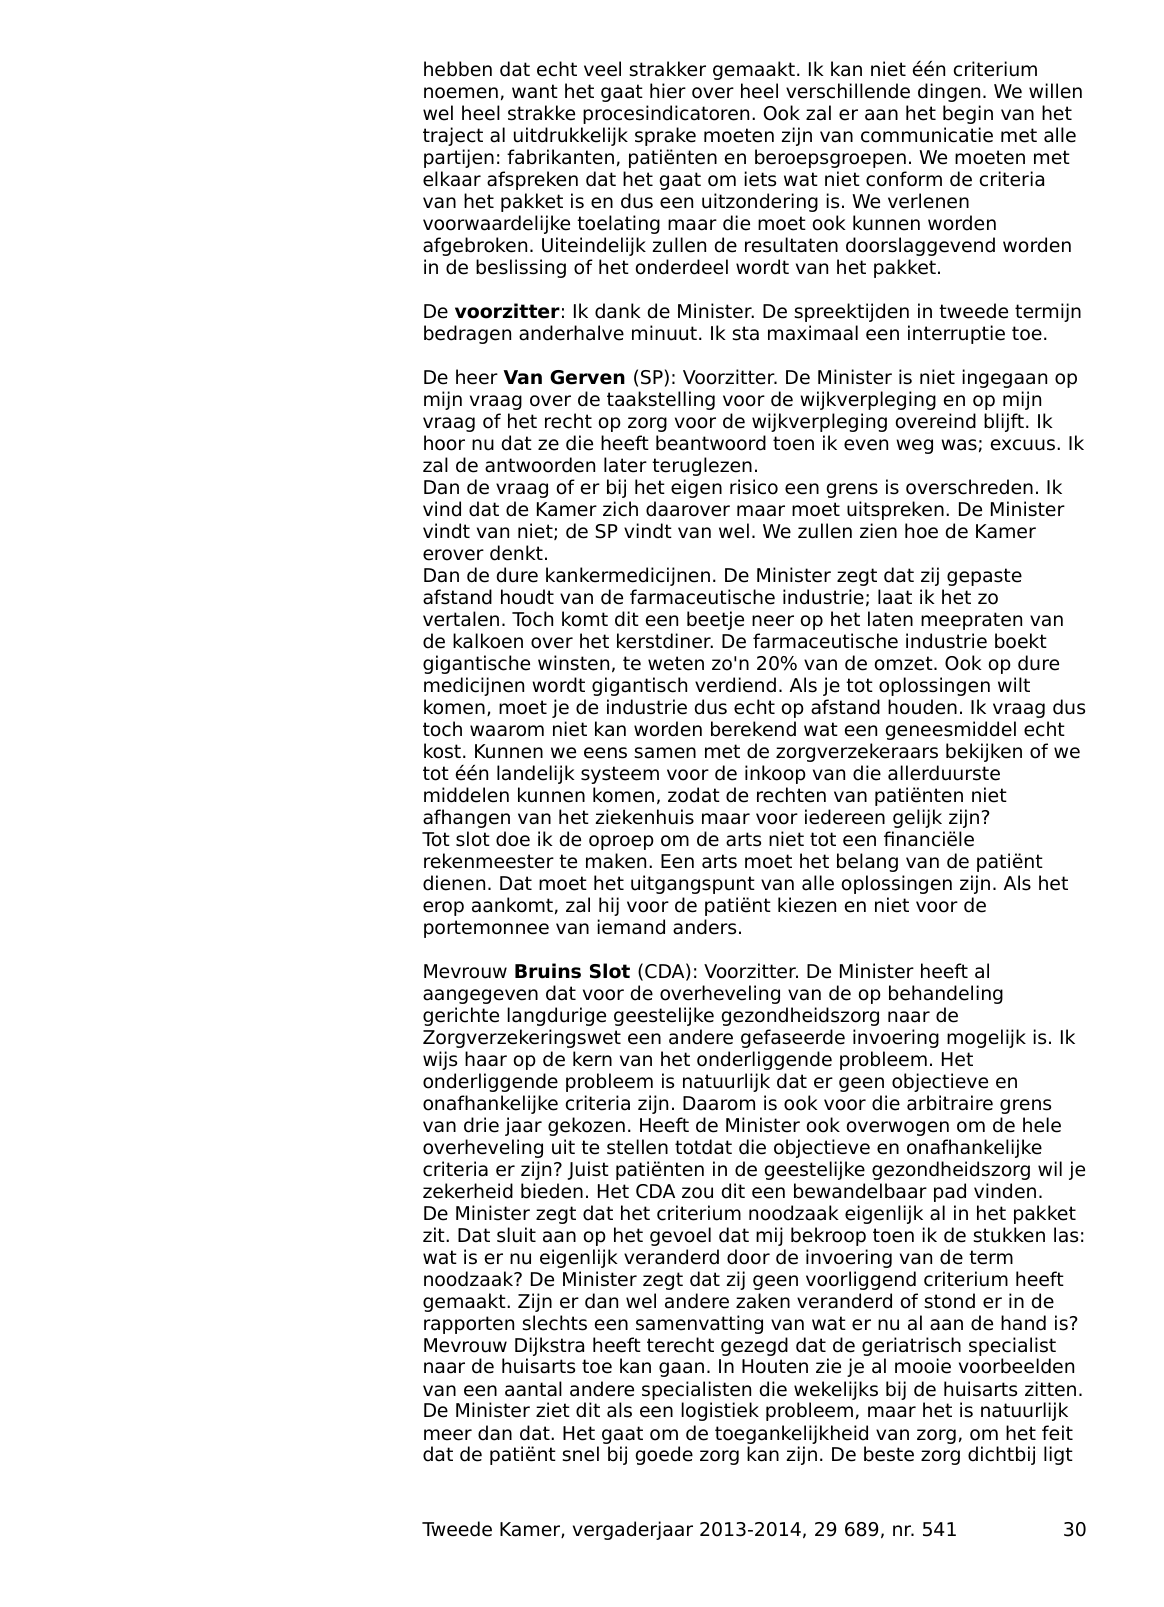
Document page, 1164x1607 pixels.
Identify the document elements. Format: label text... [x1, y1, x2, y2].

text Mevrouw Dijkstra heeft terecht gezegd dat de geriatrisch specialist naar de huisarts toe kan gaan. In Houten zie je al mooie voorbeelden van een aantal andere specialisten die wekelijks bij de huisarts zitten. De Minister ziet dit als een logistiek probleem, maar het is natuurlijk meer dan dat. Het gaat om de toegankelijkheid van zorg, om het feit dat de patiënt snel bij goede zorg kan zijn. De beste zorg dichtbij ligt [422, 1334, 1087, 1466]
text De Minister zegt dat het criterium noodzaak eigenlijk al in het pakket zit. Dat sluit aan op het gevoel dat mij bekroop toen ik de stukken las: wat is er nu eigenlijk veranderd door de invoering van de term noodzaak? De Minister zegt dat zij geen voorliggend criterium heeft gemaakt. Zijn er dan wel andere zaken veranderd of stond er in de rapporten slechts een samenvatting van wat er nu al aan de hand is? [422, 1203, 1087, 1334]
text Tot slot doe ik de oproep om de arts niet tot een financiële rekenmeester te maken. Een arts moet het belang van de patiënt dienen. Dat moet het uitgangspunt van alle oplossingen zijn. Als het erop aankomt, zal hij voor de patiënt kiezen en niet voor de portemonnee van iemand anders. [422, 829, 1087, 939]
text Dan de dure kankermedicijnen. De Minister zegt dat zij gepaste afstand houdt van de farmaceutische industrie; laat ik het zo vertalen. Toch komt dit een beetje neer op het laten meepraten van de kalkoen over het kerstdiner. De farmaceutische industrie boekt gigantische winsten, te weten zo'n 20% van de omzet. Ook op dure medicijnen wordt gigantisch verdiend. Als je tot oplossingen wilt komen, moet je de industrie dus echt op afstand houden. Ik vraag dus toch waarom niet kan worden berekend wat een geneesmiddel echt kost. Kunnen we eens samen met de zorgverzekeraars bekijken of we tot één landelijk systeem voor de inkoop van die allerduurste middelen kunnen komen, zodat de rechten van patiënten niet afhangen van het ziekenhuis maar voor iedereen gelijk zijn? [422, 565, 1087, 829]
text De voorzitter: Ik dank de Minister. De spreektijden in tweede termijn bedragen anderhalve minuut. Ik sta maximaal een interruptie toe. [422, 301, 1087, 345]
text Dan de vraag of er bij het eigen risico een grens is overschreden. Ik vind dat de Kamer zich daarover maar moet uitspreken. De Minister vindt van niet; de SP vindt van wel. We zullen zien hoe de Kamer erover denkt. [422, 477, 1087, 565]
text hebben dat echt veel strakker gemaakt. Ik kan niet één criterium noemen, want het gaat hier over heel verschillende dingen. We willen wel heel strakke procesindicatoren. Ook zal er aan het begin van het traject al uitdrukkelijk sprake moeten zijn van communicatie met alle partijen: fabrikanten, patiënten en beroepsgroepen. We moeten met elkaar afspreken dat het gaat om iets wat niet conform de criteria van het pakket is en dus een uitzondering is. We verlenen voorwaardelijke toelating maar die moet ook kunnen worden afgebroken. Uiteindelijk zullen de resultaten doorslaggevend worden in de beslissing of het onderdeel wordt van het pakket. [422, 59, 1087, 279]
text De heer Van Gerven (SP): Voorzitter. De Minister is niet ingegaan op mijn vraag over de taakstelling voor de wijkverpleging en op mijn vraag of het recht op zorg voor de wijkverpleging overeind blijft. Ik hoor nu dat ze die heeft beantwoord toen ik even weg was; excuus. Ik zal de antwoorden later teruglezen. [422, 367, 1087, 477]
text Mevrouw Bruins Slot (CDA): Voorzitter. De Minister heeft al aangegeven dat voor de overheveling van de op behandeling gerichte langdurige geestelijke gezondheidszorg naar de Zorgverzekeringswet een andere gefaseerde invoering mogelijk is. Ik wijs haar op de kern van het onderliggende probleem. Het onderliggende probleem is natuurlijk dat er geen objectieve en onafhankelijke criteria zijn. Daarom is ook voor die arbitraire grens van drie jaar gekozen. Heeft de Minister ook overwogen om de hele overheveling uit te stellen totdat die objectieve en onafhankelijke criteria er zijn? Juist patiënten in de geestelijke gezondheidszorg wil je zekerheid bieden. Het CDA zou dit een bewandelbaar pad vinden. [422, 961, 1087, 1203]
